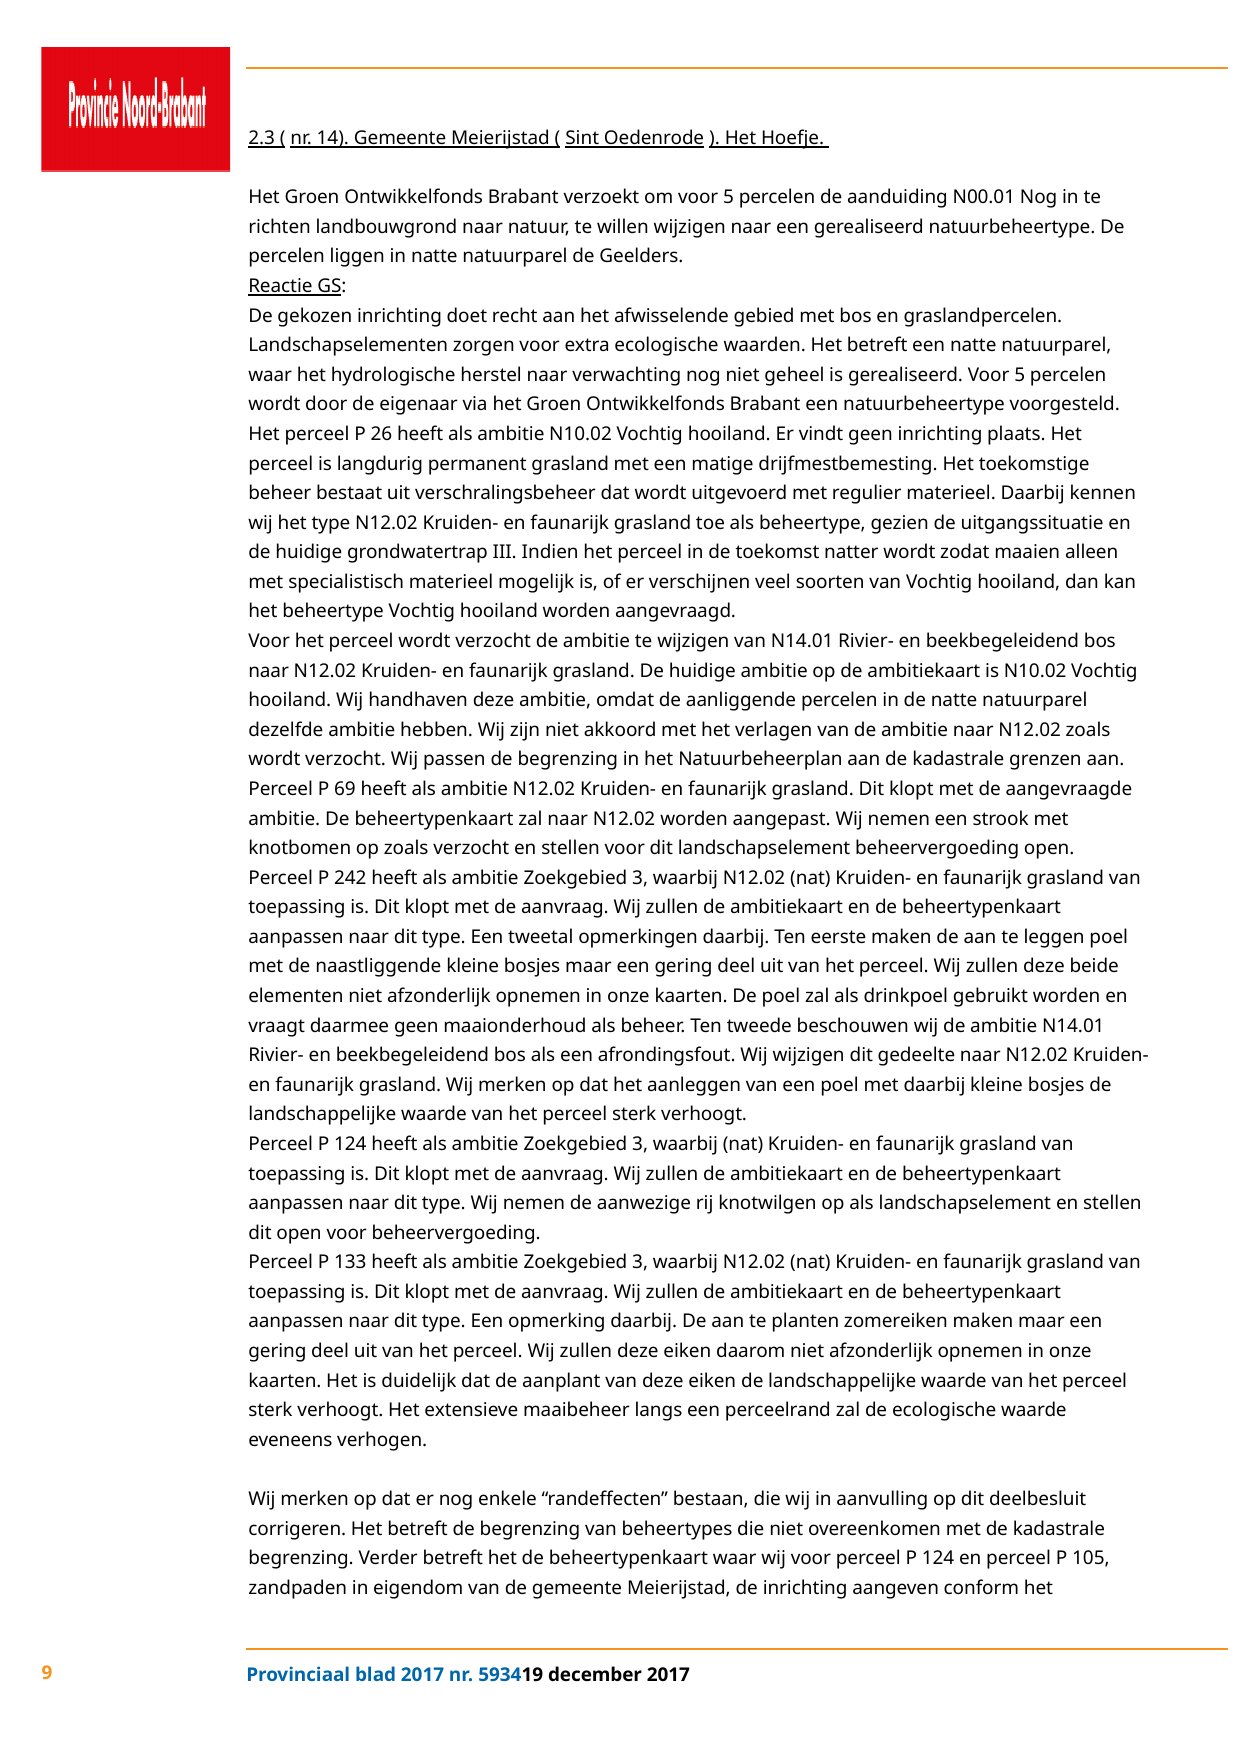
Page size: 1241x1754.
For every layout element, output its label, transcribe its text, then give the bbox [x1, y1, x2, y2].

text Voor het perceel wordt verzocht de ambitie te wijzigen van N14.01 Rivier- en beekbegeleidend bos naar N12.02 Kruiden- en faunarijk grasland. De huidige ambitie op de ambitiekaart is N10.02 Vochtig hooiland. Wij handhaven deze ambitie, omdat de aanliggende percelen in de natte natuurparel dezelfde ambitie hebben. Wij zijn niet akkoord met het verlagen van de ambitie naar N12.02 zoals wordt verzocht. Wij passen de begrenzing in het Natuurbeheerplan aan de kadastrale grenzen aan. [248, 627, 1152, 771]
text Reactie GS: [248, 272, 1152, 298]
text 2.3 ( nr. 14). Gemeente Meierijstad ( Sint Oedenrode ). Het Hoefje. [248, 124, 1152, 150]
text Perceel P 69 heeft als ambitie N12.02 Kruiden- en faunarijk grasland. Dit klopt met de aangevraagde ambitie. De beheertypenkaart zal naar N12.02 worden aangepast. Wij nemen een strook met knotbomen op zoals verzocht en stellen voor dit landschapselement beheervergoeding open. [248, 775, 1152, 860]
text De gekozen inrichting doet recht aan het afwisselende gebied met bos en graslandpercelen. Landschapselementen zorgen voor extra ecologische waarden. Het betreft een natte natuurparel, waar het hydrologische herstel naar verwachting nog niet geheel is gerealiseerd. Voor 5 percelen wordt door de eigenaar via het Groen Ontwikkelfonds Brabant een natuurbeheertype voorgesteld. [248, 302, 1152, 416]
text Het perceel P 26 heeft als ambitie N10.02 Vochtig hooiland. Er vindt geen inrichting plaats. Het perceel is langdurig permanent grasland met een matige drijfmestbemesting. Het toekomstige beheer bestaat uit verschralingsbeheer dat wordt uitgevoerd met regulier materieel. Daarbij kennen wij het type N12.02 Kruiden- en faunarijk grasland toe als beheertype, gezien de uitgangssituatie en de huidige grondwatertrap III. Indien het perceel in de toekomst natter wordt zodat maaien alleen met specialistisch materieel mogelijk is, of er verschijnen veel soorten van Vochtig hooiland, dan kan het beheertype Vochtig hooiland worden aangevraagd. [248, 420, 1152, 623]
text Perceel P 124 heeft als ambitie Zoekgebied 3, waarbij (nat) Kruiden- en faunarijk grasland van toepassing is. Dit klopt met de aanvraag. Wij zullen de ambitiekaart en de beheertypenkaart aanpassen naar dit type. Wij nemen de aanwezige rij knotwilgen op als landschapselement en stellen dit open voor beheervergoeding. [248, 1130, 1152, 1245]
picture [41, 47, 231, 172]
text Het Groen Ontwikkelfonds Brabant verzoekt om voor 5 percelen de aanduiding N00.01 Nog in te richten landbouwgrond naar natuur, te willen wijzigen naar een gerealiseerd natuurbeheertype. De percelen liggen in natte natuurparel de Geelders. [248, 183, 1152, 268]
text Wij merken op dat er nog enkele “randeffecten” bestaan, die wij in aanvulling op dit deelbesluit corrigeren. Het betreft de begrenzing van beheertypes die niet overeenkomen met de kadastrale begrenzing. Verder betreft het de beheertypenkaart waar wij voor perceel P 124 en perceel P 105, zandpaden in eigendom van de gemeente Meierijstad, de inrichting aangeven conform het [248, 1485, 1152, 1600]
text Perceel P 133 heeft als ambitie Zoekgebied 3, waarbij N12.02 (nat) Kruiden- en faunarijk grasland van toepassing is. Dit klopt met de aanvraag. Wij zullen de ambitiekaart en de beheertypenkaart aanpassen naar dit type. Een opmerking daarbij. De aan te planten zomereiken maken maar een gering deel uit van het perceel. Wij zullen deze eiken daarom niet afzonderlijk opnemen in onze kaarten. Het is duidelijk dat de aanplant van deze eiken de landschappelijke waarde van het perceel sterk verhoogt. Het extensieve maaibeheer langs een perceelrand zal de ecologische waarde eveneens verhogen. [248, 1248, 1152, 1452]
text Perceel P 242 heeft als ambitie Zoekgebied 3, waarbij N12.02 (nat) Kruiden- en faunarijk grasland van toepassing is. Dit klopt met de aanvraag. Wij zullen de ambitiekaart en de beheertypenkaart aanpassen naar dit type. Een tweetal opmerkingen daarbij. Ten eerste maken de aan te leggen poel met de naastliggende kleine bosjes maar een gering deel uit van het perceel. Wij zullen deze beide elementen niet afzonderlijk opnemen in onze kaarten. De poel zal als drinkpoel gebruikt worden en vraagt daarmee geen maaionderhoud als beheer. Ten tweede beschouwen wij de ambitie N14.01 Rivier- en beekbegeleidend bos als een afrondingsfout. Wij wijzigen dit gedeelte naar N12.02 Kruiden- en faunarijk grasland. Wij merken op dat het aanleggen van een poel met daarbij kleine bosjes de landschappelijke waarde van het perceel sterk verhoogt. [248, 864, 1152, 1126]
